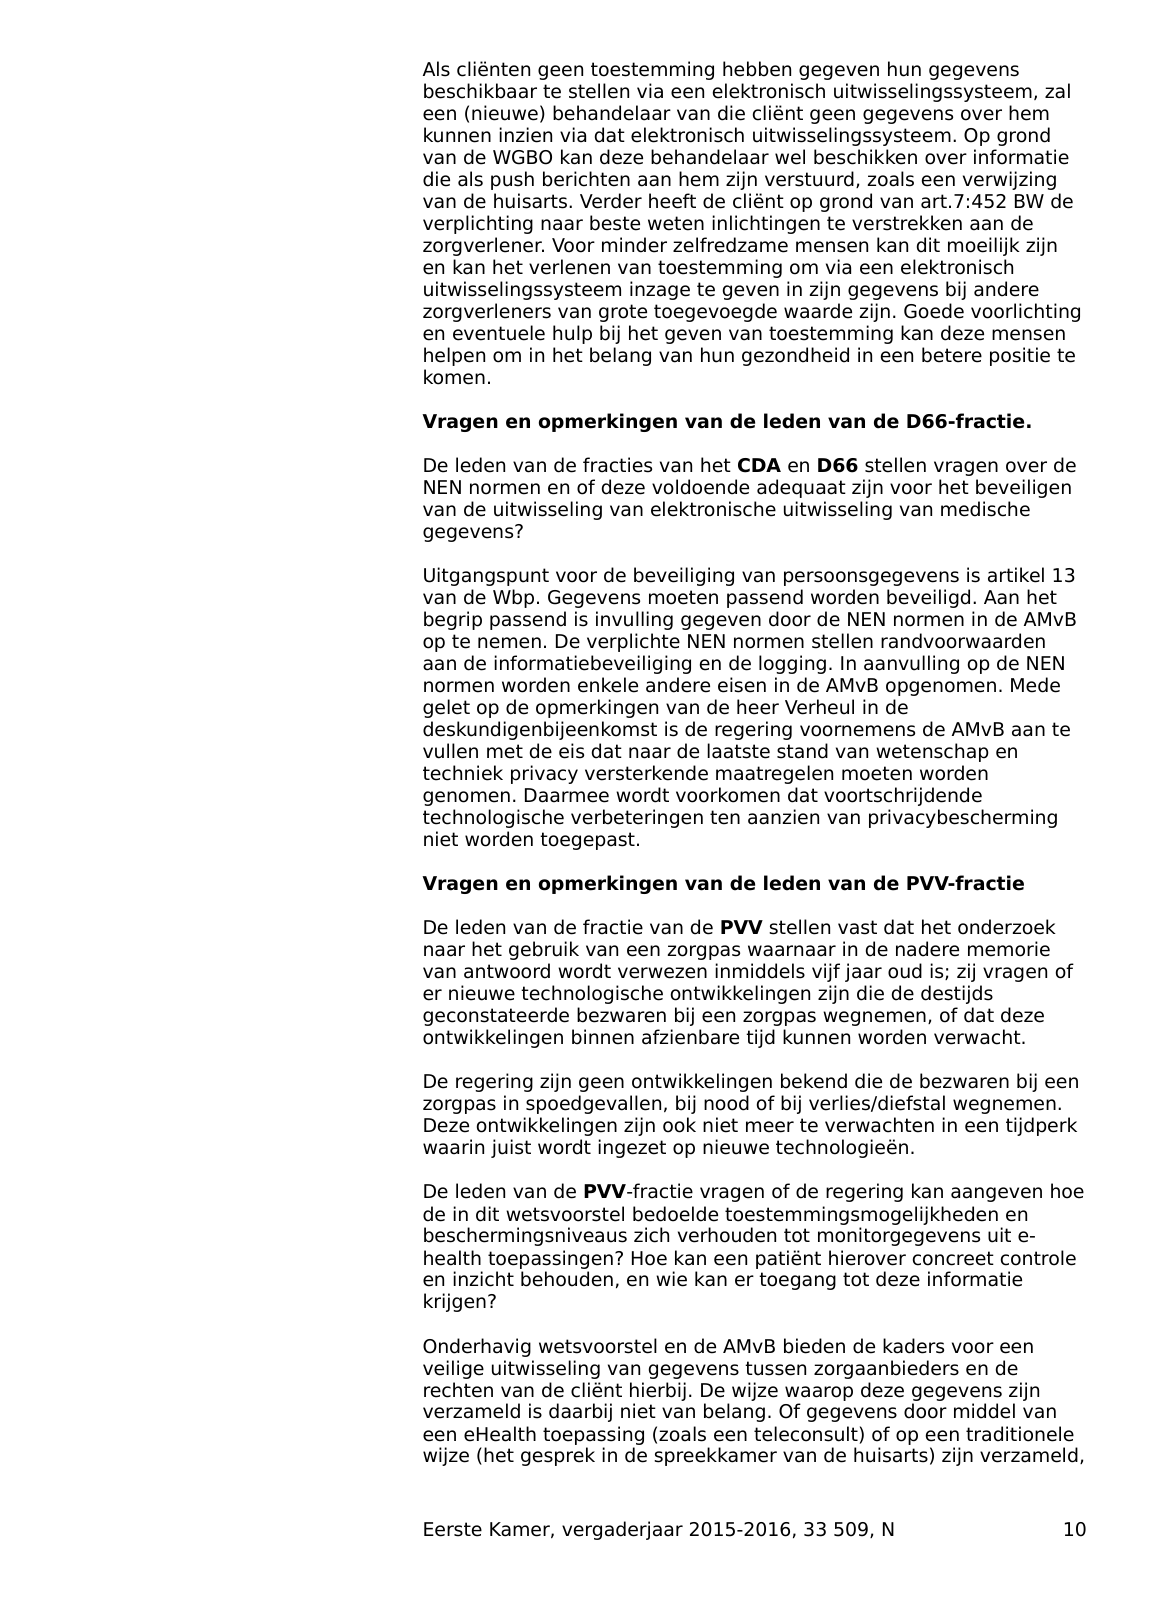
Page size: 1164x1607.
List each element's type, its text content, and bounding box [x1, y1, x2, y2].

text De regering zijn geen ontwikkelingen bekend die de bezwaren bij een zorgpas in spoedgevallen, bij nood of bij verlies/diefstal wegnemen. Deze ontwikkelingen zijn ook niet meer te verwachten in een tijdperk waarin juist wordt ingezet op nieuwe technologieën. [422, 1071, 1087, 1159]
text De leden van de fracties van het CDA en D66 stellen vragen over de NEN normen en of deze voldoende adequaat zijn voor het beveiligen van de uitwisseling van elektronische uitwisseling van medische gegevens? [422, 455, 1087, 543]
subtitle Vragen en opmerkingen van de leden van de D66-fractie. [422, 411, 1087, 433]
text Onderhavig wetsvoorstel en de AMvB bieden de kaders voor een veilige uitwisseling van gegevens tussen zorgaanbieders en de rechten van de cliënt hierbij. De wijze waarop deze gegevens zijn verzameld is daarbij niet van belang. Of gegevens door middel van een eHealth toepassing (zoals een teleconsult) of op een traditionele wijze (het gesprek in de spreekkamer van de huisarts) zijn verzameld, [422, 1336, 1087, 1467]
subtitle Vragen en opmerkingen van de leden van de PVV-fractie [422, 873, 1087, 895]
text De leden van de PVV-fractie vragen of de regering kan aangeven hoe de in dit wetsvoorstel bedoelde toestemmingsmogelijkheden en beschermingsniveaus zich verhouden tot monitorgegevens uit e-health toepassingen? Hoe kan een patiënt hierover concreet controle en inzicht behouden, en wie kan er toegang tot deze informatie krijgen? [422, 1181, 1087, 1313]
text Uitgangspunt voor de beveiliging van persoonsgegevens is artikel 13 van de Wbp. Gegevens moeten passend worden beveiligd. Aan het begrip passend is invulling gegeven door de NEN normen in de AMvB op te nemen. De verplichte NEN normen stellen randvoorwaarden aan de informatiebeveiliging en de logging. In aanvulling op de NEN normen worden enkele andere eisen in de AMvB opgenomen. Mede gelet op de opmerkingen van de heer Verheul in de deskundigenbijeenkomst is de regering voornemens de AMvB aan te vullen met de eis dat naar de laatste stand van wetenschap en techniek privacy versterkende maatregelen moeten worden genomen. Daarmee wordt voorkomen dat voortschrijdende technologische verbeteringen ten aanzien van privacybescherming niet worden toegepast. [422, 565, 1087, 851]
text De leden van de fractie van de PVV stellen vast dat het onderzoek naar het gebruik van een zorgpas waarnaar in de nadere memorie van antwoord wordt verwezen inmiddels vijf jaar oud is; zij vragen of er nieuwe technologische ontwikkelingen zijn die de destijds geconstateerde bezwaren bij een zorgpas wegnemen, of dat deze ontwikkelingen binnen afzienbare tijd kunnen worden verwacht. [422, 917, 1087, 1049]
text Als cliënten geen toestemming hebben gegeven hun gegevens beschikbaar te stellen via een elektronisch uitwisselingssysteem, zal een (nieuwe) behandelaar van die cliënt geen gegevens over hem kunnen inzien via dat elektronisch uitwisselingssysteem. Op grond van de WGBO kan deze behandelaar wel beschikken over informatie die als push berichten aan hem zijn verstuurd, zoals een verwijzing van de huisarts. Verder heeft de cliënt op grond van art.7:452 BW de verplichting naar beste weten inlichtingen te verstrekken aan de zorgverlener. Voor minder zelfredzame mensen kan dit moeilijk zijn en kan het verlenen van toestemming om via een elektronisch uitwisselingssysteem inzage te geven in zijn gegevens bij andere zorgverleners van grote toegevoegde waarde zijn. Goede voorlichting en eventuele hulp bij het geven van toestemming kan deze mensen helpen om in het belang van hun gezondheid in een betere positie te komen. [422, 59, 1087, 389]
